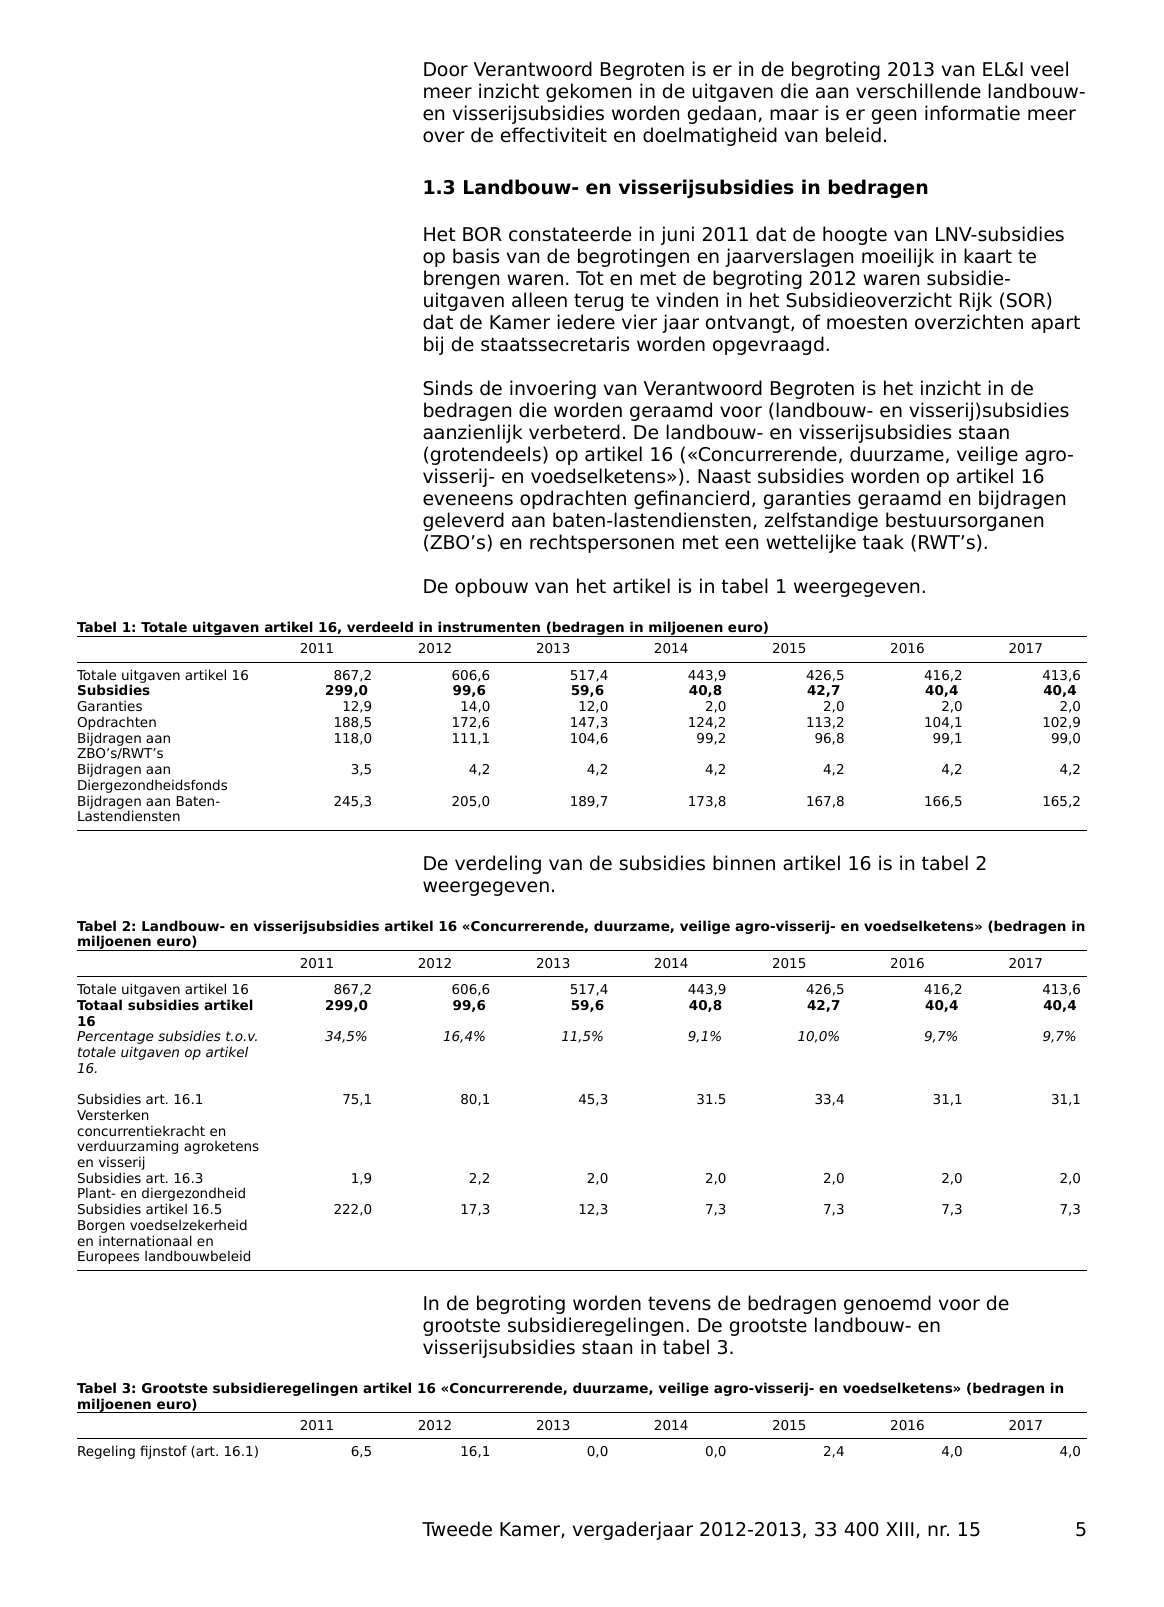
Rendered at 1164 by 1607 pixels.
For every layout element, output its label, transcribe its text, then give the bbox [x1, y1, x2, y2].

table_cell 2011 [260, 951, 378, 976]
table_cell 205,0 [378, 793, 496, 829]
table_cell 172,6 [378, 715, 496, 730]
table_header Tabel 1: Totale uitgaven artikel 16, verdeeld in instrumenten (bedragen in miljoenen euro) [77, 620, 1087, 636]
table_cell Bijdragen aan Baten-Lastendiensten [77, 793, 260, 829]
text De verdeling van de subsidies binnen artikel 16 is in tabel 2 weergegeven. [422, 853, 1087, 897]
table_cell Bijdragen aan Diergezondheidsfonds [77, 762, 260, 793]
table_cell Subsidies artikel 16.5 Borgen voedselzekerheid en internationaal en Europees landbouwbeleid [77, 1202, 260, 1270]
table_cell 2,0 [850, 699, 968, 715]
table_cell 118,0 [260, 730, 378, 762]
table_cell 99,2 [614, 730, 732, 762]
table_cell 16,4% [378, 1029, 496, 1076]
table_cell 33,4 [732, 1092, 850, 1171]
table_cell Garanties [77, 699, 260, 715]
table_cell 167,8 [732, 793, 850, 829]
table_cell 426,5 [732, 663, 850, 683]
table_cell 45,3 [496, 1092, 614, 1171]
text In de begroting worden tevens de bedragen genoemd voor de grootste subsidieregelingen. De grootste landbouw- en visserijsubsidies staan in tabel 3. [422, 1293, 1087, 1359]
table_cell 2015 [732, 951, 850, 976]
table_cell [850, 1076, 968, 1092]
table_cell [77, 1413, 260, 1438]
table_cell 2012 [378, 637, 496, 662]
table_cell 0,0 [496, 1439, 614, 1460]
table_cell 299,0 [260, 683, 378, 699]
table_cell 4,2 [850, 762, 968, 793]
table_cell 0,0 [614, 1439, 732, 1460]
table_cell 80,1 [378, 1092, 496, 1171]
table_cell 2016 [850, 1413, 968, 1438]
text Sinds de invoering van Verantwoord Begroten is het inzicht in de bedragen die worden geraamd voor (landbouw- en visserij)subsidies aanzienlijk verbeterd. De landbouw- en visserijsubsidies staan (grotendeels) op artikel 16 («Concurrerende, duurzame, veilige agro-visserij- en voedselketens»). Naast subsidies worden op artikel 16 eveneens opdrachten gefinancierd, garanties geraamd en bijdragen geleverd aan baten-lastendiensten, zelfstandige bestuursorganen (ZBO’s) en rechtspersonen met een wettelijke taak (RWT’s). [422, 378, 1087, 554]
table_cell 2,0 [969, 699, 1087, 715]
table_cell 2,2 [378, 1171, 496, 1202]
table_cell 606,6 [378, 977, 496, 998]
table_cell 42,7 [732, 998, 850, 1029]
table_cell 173,8 [614, 793, 732, 829]
table_header Tabel 2: Landbouw- en visserijsubsidies artikel 16 «Concurrerende, duurzame, veilige agro-visserij- en voedselketens» (bedragen in miljoenen euro) [77, 919, 1087, 950]
table_cell 3,5 [260, 762, 378, 793]
table_cell 4,2 [969, 762, 1087, 793]
table_cell 99,0 [969, 730, 1087, 762]
table_cell 4,0 [969, 1439, 1087, 1460]
table_cell 11,5% [496, 1029, 614, 1076]
table_cell 2011 [260, 637, 378, 662]
table_cell [77, 637, 260, 662]
table_cell 147,3 [496, 715, 614, 730]
table_cell [77, 951, 260, 976]
table_cell Regeling fijnstof (art. 16.1) [77, 1439, 260, 1460]
table_cell 222,0 [260, 1202, 378, 1270]
table_cell Subsidies [77, 683, 260, 699]
table_cell 4,2 [378, 762, 496, 793]
table_cell 124,2 [614, 715, 732, 730]
table_cell 189,7 [496, 793, 614, 829]
table_cell Totaal subsidies artikel 16 [77, 998, 260, 1029]
table_cell 413,6 [969, 663, 1087, 683]
table_cell 9,7% [850, 1029, 968, 1076]
table_cell 2013 [496, 1413, 614, 1438]
table_cell 2017 [969, 1413, 1087, 1438]
table_cell 426,5 [732, 977, 850, 998]
table_cell [378, 1076, 496, 1092]
table_cell 14,0 [378, 699, 496, 715]
table_cell [496, 1076, 614, 1092]
table_cell Percentage subsidies t.o.v. totale uitgaven op artikel 16. [77, 1029, 260, 1076]
table_cell 75,1 [260, 1092, 378, 1171]
table_cell 102,9 [969, 715, 1087, 730]
table_cell 31.5 [614, 1092, 732, 1171]
table_cell 111,1 [378, 730, 496, 762]
table_cell 443,9 [614, 977, 732, 998]
table_cell 9,1% [614, 1029, 732, 1076]
table_cell 7,3 [732, 1202, 850, 1270]
table_cell 104,1 [850, 715, 968, 730]
table_cell 40,4 [969, 998, 1087, 1029]
table_cell 2014 [614, 951, 732, 976]
table_cell Subsidies art. 16.1 Versterken concurrentiekracht en verduurzaming agroketens en visserij [77, 1092, 260, 1171]
table_cell 2,0 [732, 699, 850, 715]
table_cell 2012 [378, 1413, 496, 1438]
table_cell 245,3 [260, 793, 378, 829]
table_cell 2017 [969, 951, 1087, 976]
table_cell 12,0 [496, 699, 614, 715]
table_cell 99,6 [378, 683, 496, 699]
table_cell [614, 1076, 732, 1092]
table_cell 2016 [850, 951, 968, 976]
table_cell 40,4 [969, 683, 1087, 699]
table_cell 2,0 [969, 1171, 1087, 1202]
table_cell 7,3 [850, 1202, 968, 1270]
table_cell 2016 [850, 637, 968, 662]
table_cell 2,0 [614, 699, 732, 715]
table_cell 4,0 [850, 1439, 968, 1460]
table_cell 517,4 [496, 663, 614, 683]
table_cell 867,2 [260, 977, 378, 998]
table_cell 99,1 [850, 730, 968, 762]
table_cell 12,9 [260, 699, 378, 715]
table_cell 10,0% [732, 1029, 850, 1076]
table_cell 17,3 [378, 1202, 496, 1270]
table_cell 31,1 [969, 1092, 1087, 1171]
table_cell 7,3 [969, 1202, 1087, 1270]
table_cell 299,0 [260, 998, 378, 1029]
table_cell [732, 1076, 850, 1092]
table_cell 16,1 [378, 1439, 496, 1460]
table_cell 12,3 [496, 1202, 614, 1270]
table_cell 2011 [260, 1413, 378, 1438]
table_cell Opdrachten [77, 715, 260, 730]
table_cell 2,4 [732, 1439, 850, 1460]
text Door Verantwoord Begroten is er in de begroting 2013 van EL&I veel meer inzicht gekomen in de uitgaven die aan verschillende landbouw- en visserijsubsidies worden gedaan, maar is er geen informatie meer over de effectiviteit en doelmatigheid van beleid. [422, 59, 1087, 147]
table_cell 443,9 [614, 663, 732, 683]
table_cell 2013 [496, 951, 614, 976]
table_cell 40,4 [850, 998, 968, 1029]
table_cell 6,5 [260, 1439, 378, 1460]
table_cell 166,5 [850, 793, 968, 829]
table_cell 104,6 [496, 730, 614, 762]
table_cell 40,4 [850, 683, 968, 699]
table_cell 96,8 [732, 730, 850, 762]
table_cell 867,2 [260, 663, 378, 683]
table_cell 2014 [614, 637, 732, 662]
table_cell 59,6 [496, 998, 614, 1029]
table_cell 2,0 [614, 1171, 732, 1202]
table_cell 2013 [496, 637, 614, 662]
table_cell [969, 1076, 1087, 1092]
table_cell 4,2 [614, 762, 732, 793]
table_cell Subsidies art. 16.3 Plant- en diergezondheid [77, 1171, 260, 1202]
table_cell 2,0 [496, 1171, 614, 1202]
table_cell 2015 [732, 637, 850, 662]
table_cell 2,0 [732, 1171, 850, 1202]
text De opbouw van het artikel is in tabel 1 weergegeven. [422, 576, 1087, 598]
table_cell 113,2 [732, 715, 850, 730]
table_cell 2,0 [850, 1171, 968, 1202]
table_cell 99,6 [378, 998, 496, 1029]
table_cell 165,2 [969, 793, 1087, 829]
table_cell [260, 1076, 378, 1092]
table_cell 31,1 [850, 1092, 968, 1171]
table_cell 9,7% [969, 1029, 1087, 1076]
table_cell 59,6 [496, 683, 614, 699]
table_cell 413,6 [969, 977, 1087, 998]
table_cell 1,9 [260, 1171, 378, 1202]
table_cell 188,5 [260, 715, 378, 730]
table_cell 4,2 [496, 762, 614, 793]
table_cell Totale uitgaven artikel 16 [77, 977, 260, 998]
text Het BOR constateerde in juni 2011 dat de hoogte van LNV-subsidies op basis van de begrotingen en jaarverslagen moeilijk in kaart te brengen waren. Tot en met de begroting 2012 waren subsidie-uitgaven alleen terug te vinden in het Subsidieoverzicht Rijk (SOR) dat de Kamer iedere vier jaar ontvangt, of moesten overzichten apart bij de staatssecretaris worden opgevraagd. [422, 224, 1087, 356]
subtitle 1.3 Landbouw- en visserijsubsidies in bedragen [422, 177, 1087, 199]
table_header Tabel 3: Grootste subsidieregelingen artikel 16 «Concurrerende, duurzame, veilige agro-visserij- en voedselketens» (bedragen in miljoenen euro) [77, 1381, 1087, 1412]
table_cell [77, 1076, 260, 1092]
table_cell 42,7 [732, 683, 850, 699]
table_cell 606,6 [378, 663, 496, 683]
table_cell 2014 [614, 1413, 732, 1438]
table_cell 40,8 [614, 683, 732, 699]
table_cell 7,3 [614, 1202, 732, 1270]
table_cell 34,5% [260, 1029, 378, 1076]
table_cell 2015 [732, 1413, 850, 1438]
table_cell 517,4 [496, 977, 614, 998]
table_cell 2017 [969, 637, 1087, 662]
table_cell 4,2 [732, 762, 850, 793]
table_cell 40,8 [614, 998, 732, 1029]
table_cell Totale uitgaven artikel 16 [77, 663, 260, 683]
table_cell 416,2 [850, 663, 968, 683]
table_cell 416,2 [850, 977, 968, 998]
table_cell 2012 [378, 951, 496, 976]
table_cell Bijdragen aan ZBO’s/RWT’s [77, 730, 260, 762]
